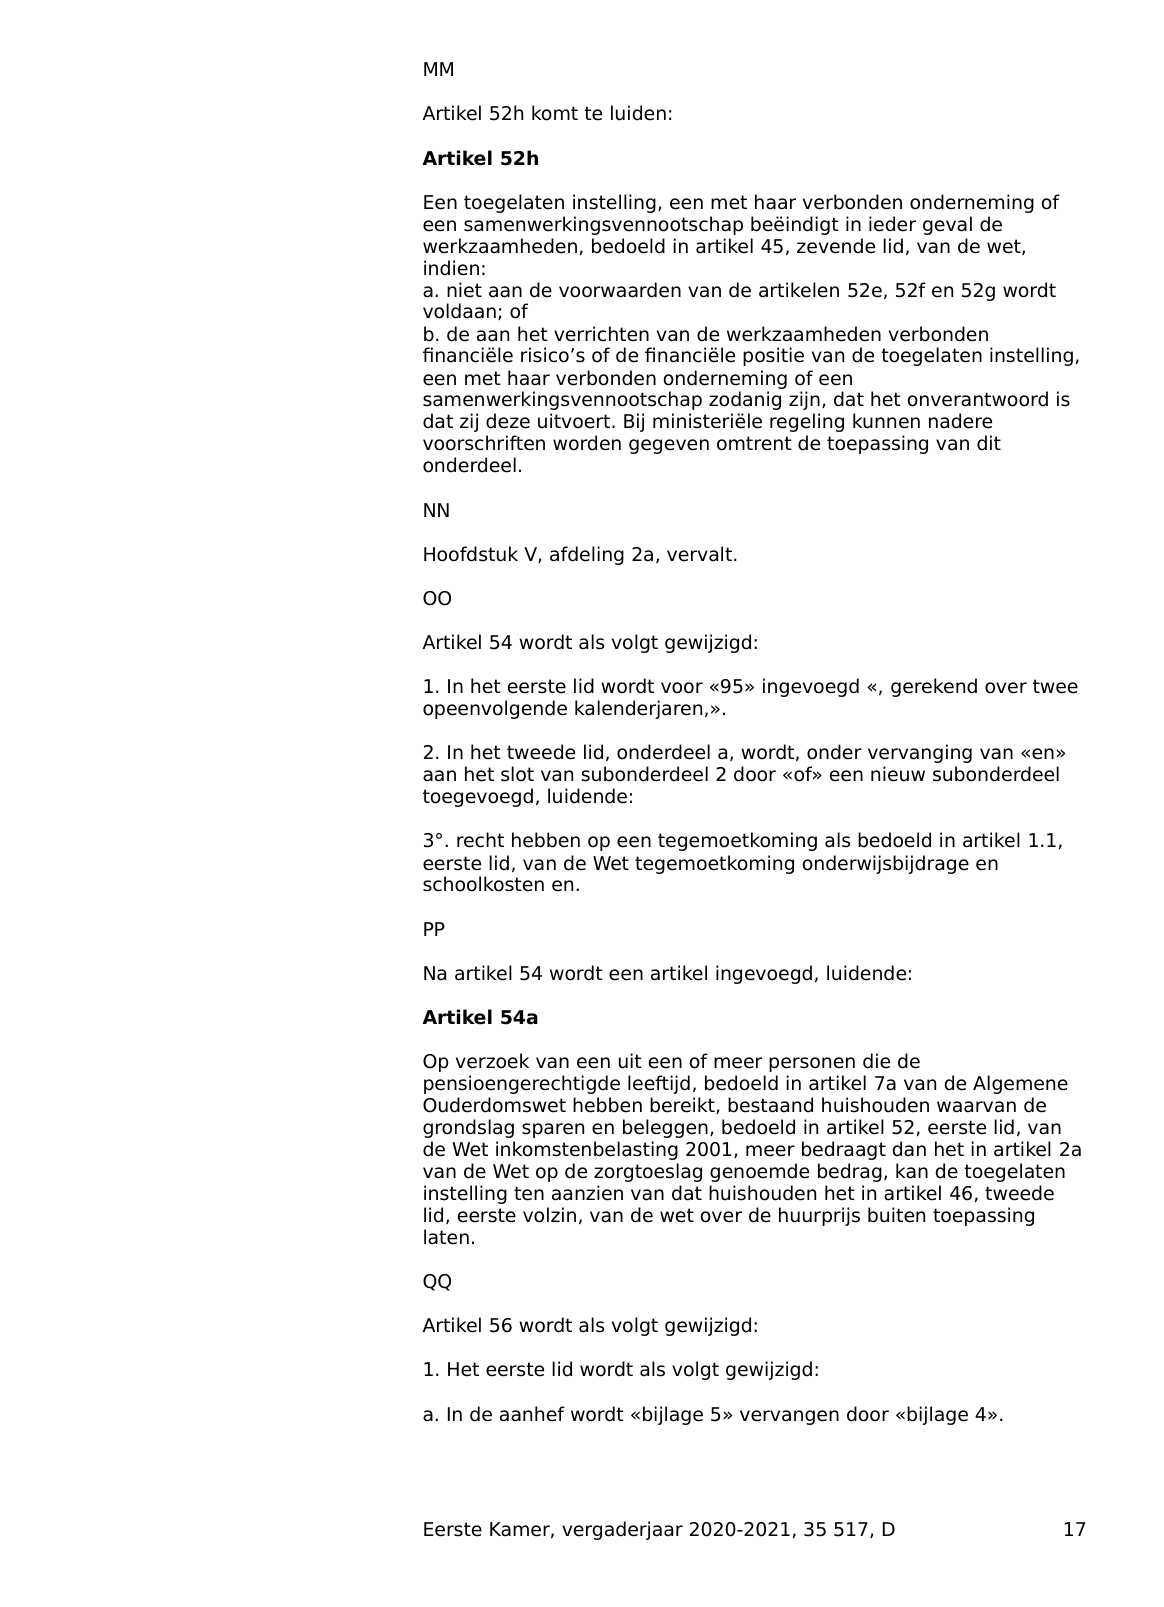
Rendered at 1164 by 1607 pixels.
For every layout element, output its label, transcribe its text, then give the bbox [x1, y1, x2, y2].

text Artikel 52h komt te luiden: [422, 103, 1087, 125]
text b. de aan het verrichten van de werkzaamheden verbonden financiële risico’s of de financiële positie van de toegelaten instelling, een met haar verbonden onderneming of een samenwerkingsvennootschap zodanig zijn, dat het onverantwoord is dat zij deze uitvoert. Bij ministeriële regeling kunnen nadere voorschriften worden gegeven omtrent de toepassing van dit onderdeel. [422, 323, 1087, 477]
subtitle OO [422, 588, 1087, 610]
subtitle PP [422, 918, 1087, 941]
subtitle NN [422, 499, 1087, 521]
text Na artikel 54 wordt een artikel ingevoegd, luidende: [422, 963, 1087, 985]
text Op verzoek van een uit een of meer personen die de pensioengerechtigde leeftijd, bedoeld in artikel 7a van de Algemene Ouderdomswet hebben bereikt, bestaand huishouden waarvan de grondslag sparen en beleggen, bedoeld in artikel 52, eerste lid, van de Wet inkomstenbelasting 2001, meer bedraagt dan het in artikel 2a van de Wet op de zorgtoeslag genoemde bedrag, kan de toegelaten instelling ten aanzien van dat huishouden het in artikel 46, tweede lid, eerste volzin, van de wet over de huurprijs buiten toepassing laten. [422, 1051, 1087, 1249]
text Een toegelaten instelling, een met haar verbonden onderneming of een samenwerkingsvennootschap beëindigt in ieder geval de werkzaamheden, bedoeld in artikel 45, zevende lid, van de wet, indien: [422, 192, 1087, 279]
text 3°. recht hebben op een tegemoetkoming als bedoeld in artikel 1.1, eerste lid, van de Wet tegemoetkoming onderwijsbijdrage en schoolkosten en. [422, 830, 1087, 896]
text Hoofdstuk V, afdeling 2a, vervalt. [422, 544, 1087, 566]
text a. In de aanhef wordt «bijlage 5» vervangen door «bijlage 4». [422, 1403, 1087, 1426]
subtitle MM [422, 59, 1087, 81]
text 1. In het eerste lid wordt voor «95» ingevoegd «, gerekend over twee opeenvolgende kalenderjaren,». [422, 676, 1087, 720]
text Artikel 56 wordt als volgt gewijzigd: [422, 1315, 1087, 1337]
subtitle Artikel 54a [422, 1007, 1087, 1029]
text Artikel 54 wordt als volgt gewijzigd: [422, 632, 1087, 654]
text a. niet aan de voorwaarden van de artikelen 52e, 52f en 52g wordt voldaan; of [422, 279, 1087, 323]
subtitle QQ [422, 1271, 1087, 1293]
subtitle Artikel 52h [422, 147, 1087, 169]
text 2. In het tweede lid, onderdeel a, wordt, onder vervanging van «en» aan het slot van subonderdeel 2 door «of» een nieuw subonderdeel toegevoegd, luidende: [422, 742, 1087, 808]
text 1. Het eerste lid wordt als volgt gewijzigd: [422, 1359, 1087, 1381]
